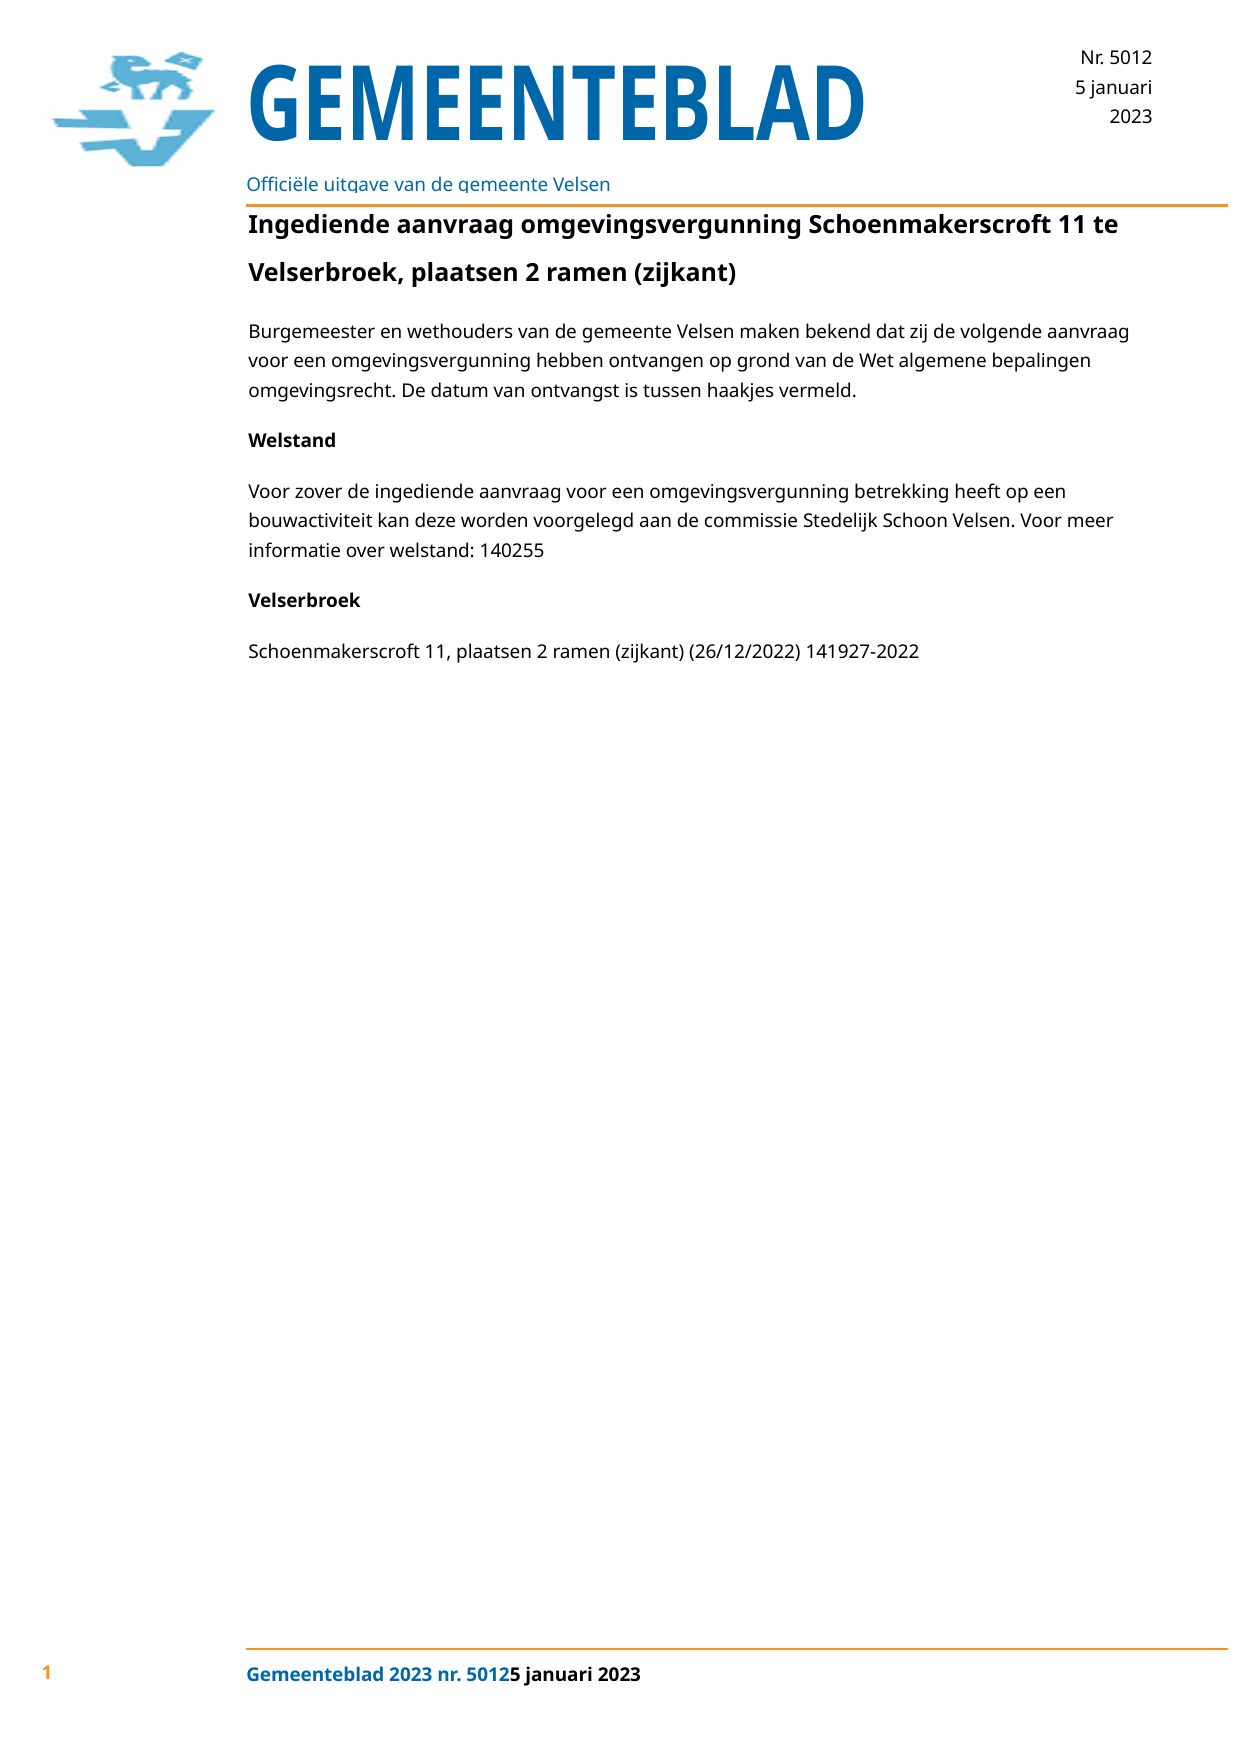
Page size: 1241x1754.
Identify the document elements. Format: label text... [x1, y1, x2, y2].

text Welstand [248, 427, 1152, 453]
text Voor zover de ingediende aanvraag voor een omgevingsvergunning betrekking heeft op een bouwactiviteit kan deze worden voorgelegd aan de commissie Stedelijk Schoon Velsen. Voor meer informatie over welstand: 140255 [248, 478, 1152, 563]
text Schoenmakerscroft 11, plaatsen 2 ramen (zijkant) (26/12/2022) 141927-2022 [248, 638, 1152, 664]
text Velserbroek [248, 587, 1152, 613]
text Burgemeester en wethouders van de gemeente Velsen maken bekend dat zij de volgende aanvraag voor een omgevingsvergunning hebben ontvangen op grond van de Wet algemene bepalingen omgevingsrecht. De datum van ontvangst is tussen haakjes vermeld. [248, 318, 1152, 403]
picture [41, 47, 231, 172]
text Ingediende aanvraag omgevingsvergunning Schoenmakerscroft 11 te Velserbroek, plaatsen 2 ramen (zijkant) [248, 207, 1152, 288]
